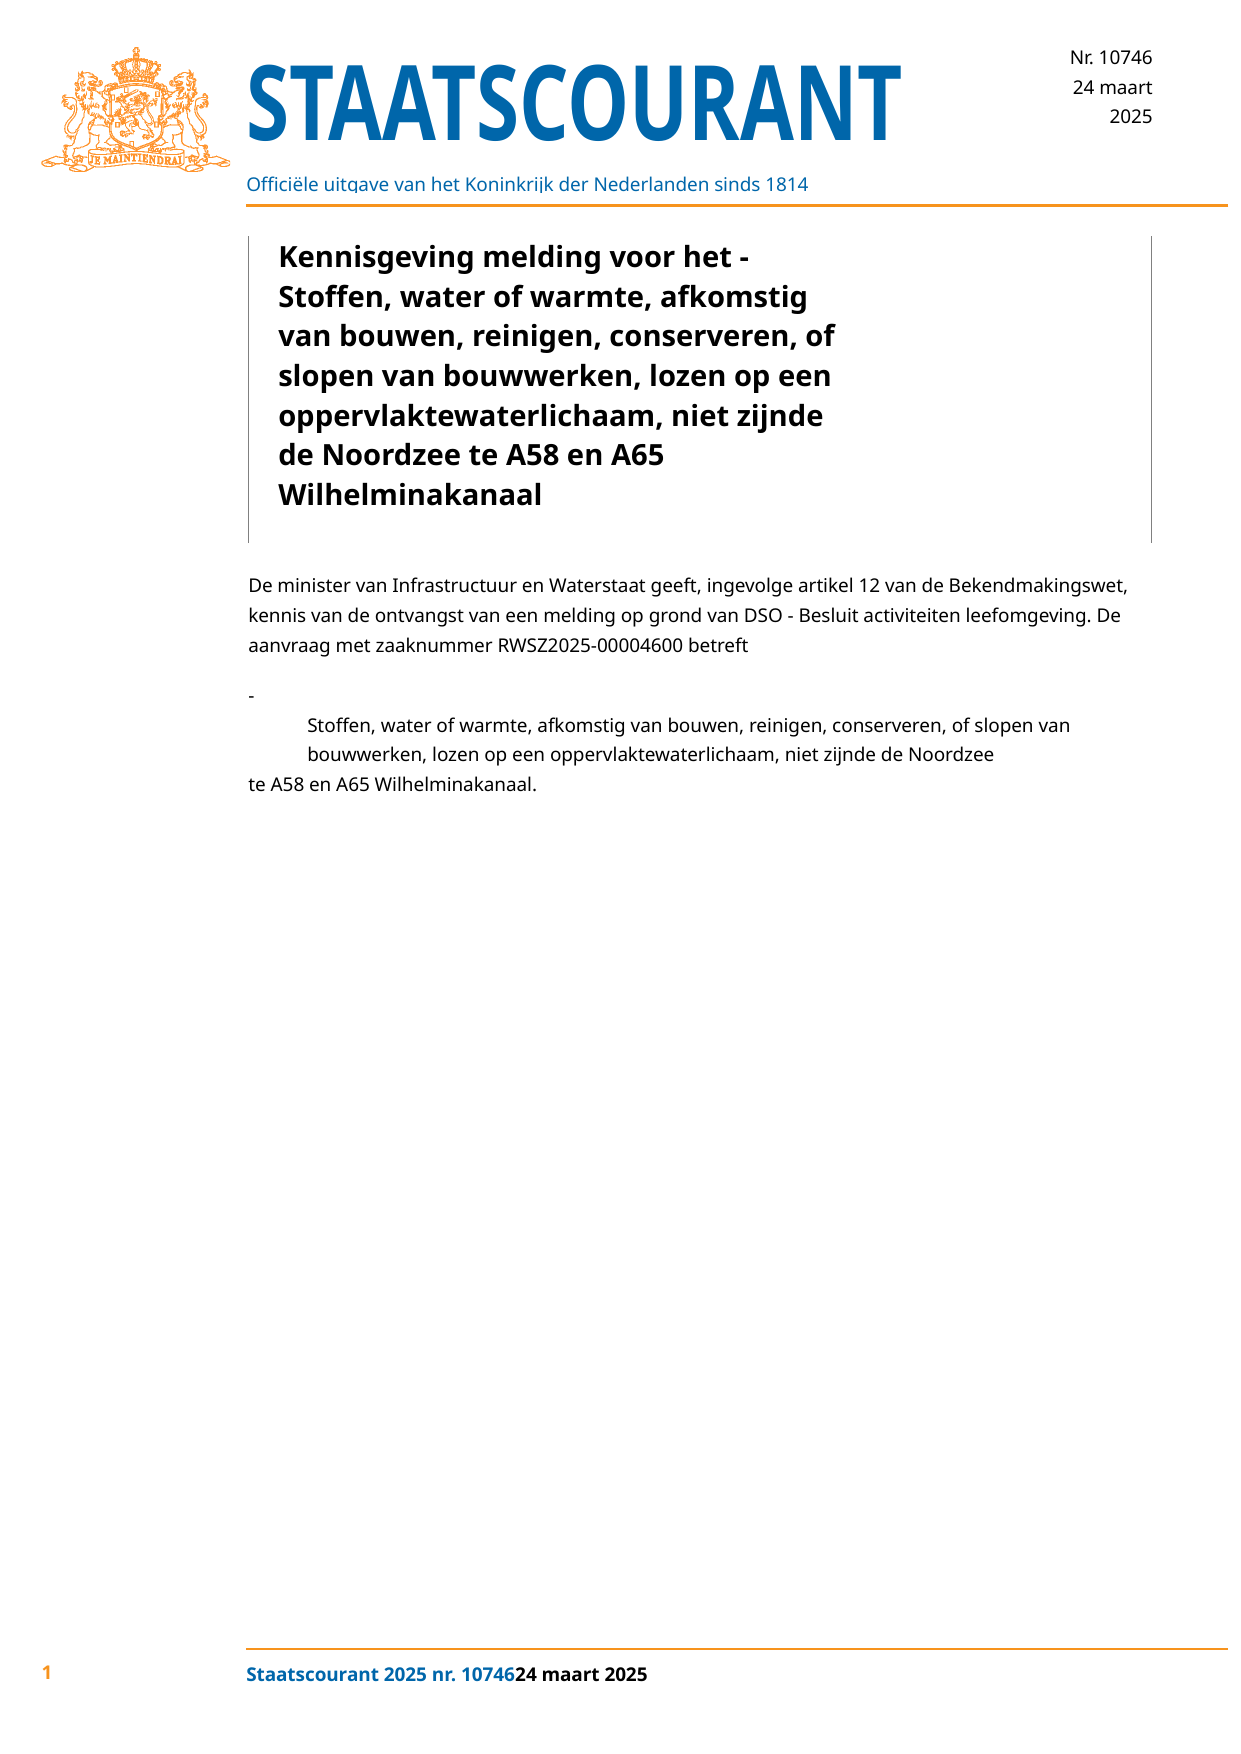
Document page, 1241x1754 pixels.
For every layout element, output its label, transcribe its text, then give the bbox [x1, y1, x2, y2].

table_header [850, 414, 1151, 543]
table_header Kennisgeving melding voor het -Stoffen, water of warmte, afkomstig van bouwen, reinigen, conserveren, of slopen van bouwwerken, lozen op een oppervlaktewaterlichaam, niet zijnde de Noordzee te A58 en A65 Wilhelminakanaal [249, 236, 850, 543]
picture [41, 47, 231, 172]
text te A58 en A65 Wilhelminakanaal. [248, 771, 1152, 797]
list Stoffen, water of warmte, afkomstig van bouwen, reinigen, conserveren, of slopen van bouwwerken, lozen op een oppervlaktewaterlichaam, niet zijnde de Noordzee [248, 712, 1152, 767]
table_header [850, 236, 912, 413]
picture [912, 236, 1090, 414]
table_header [1090, 236, 1151, 413]
text De minister van Infrastructuur en Waterstaat geeft, ingevolge artikel 12 van de Bekendmakingswet, kennis van de ontvangst van een melding op grond van DSO - Besluit activiteiten leefomgeving. De aanvraag met zaaknummer RWSZ2025-00004600 betreft [248, 573, 1152, 658]
